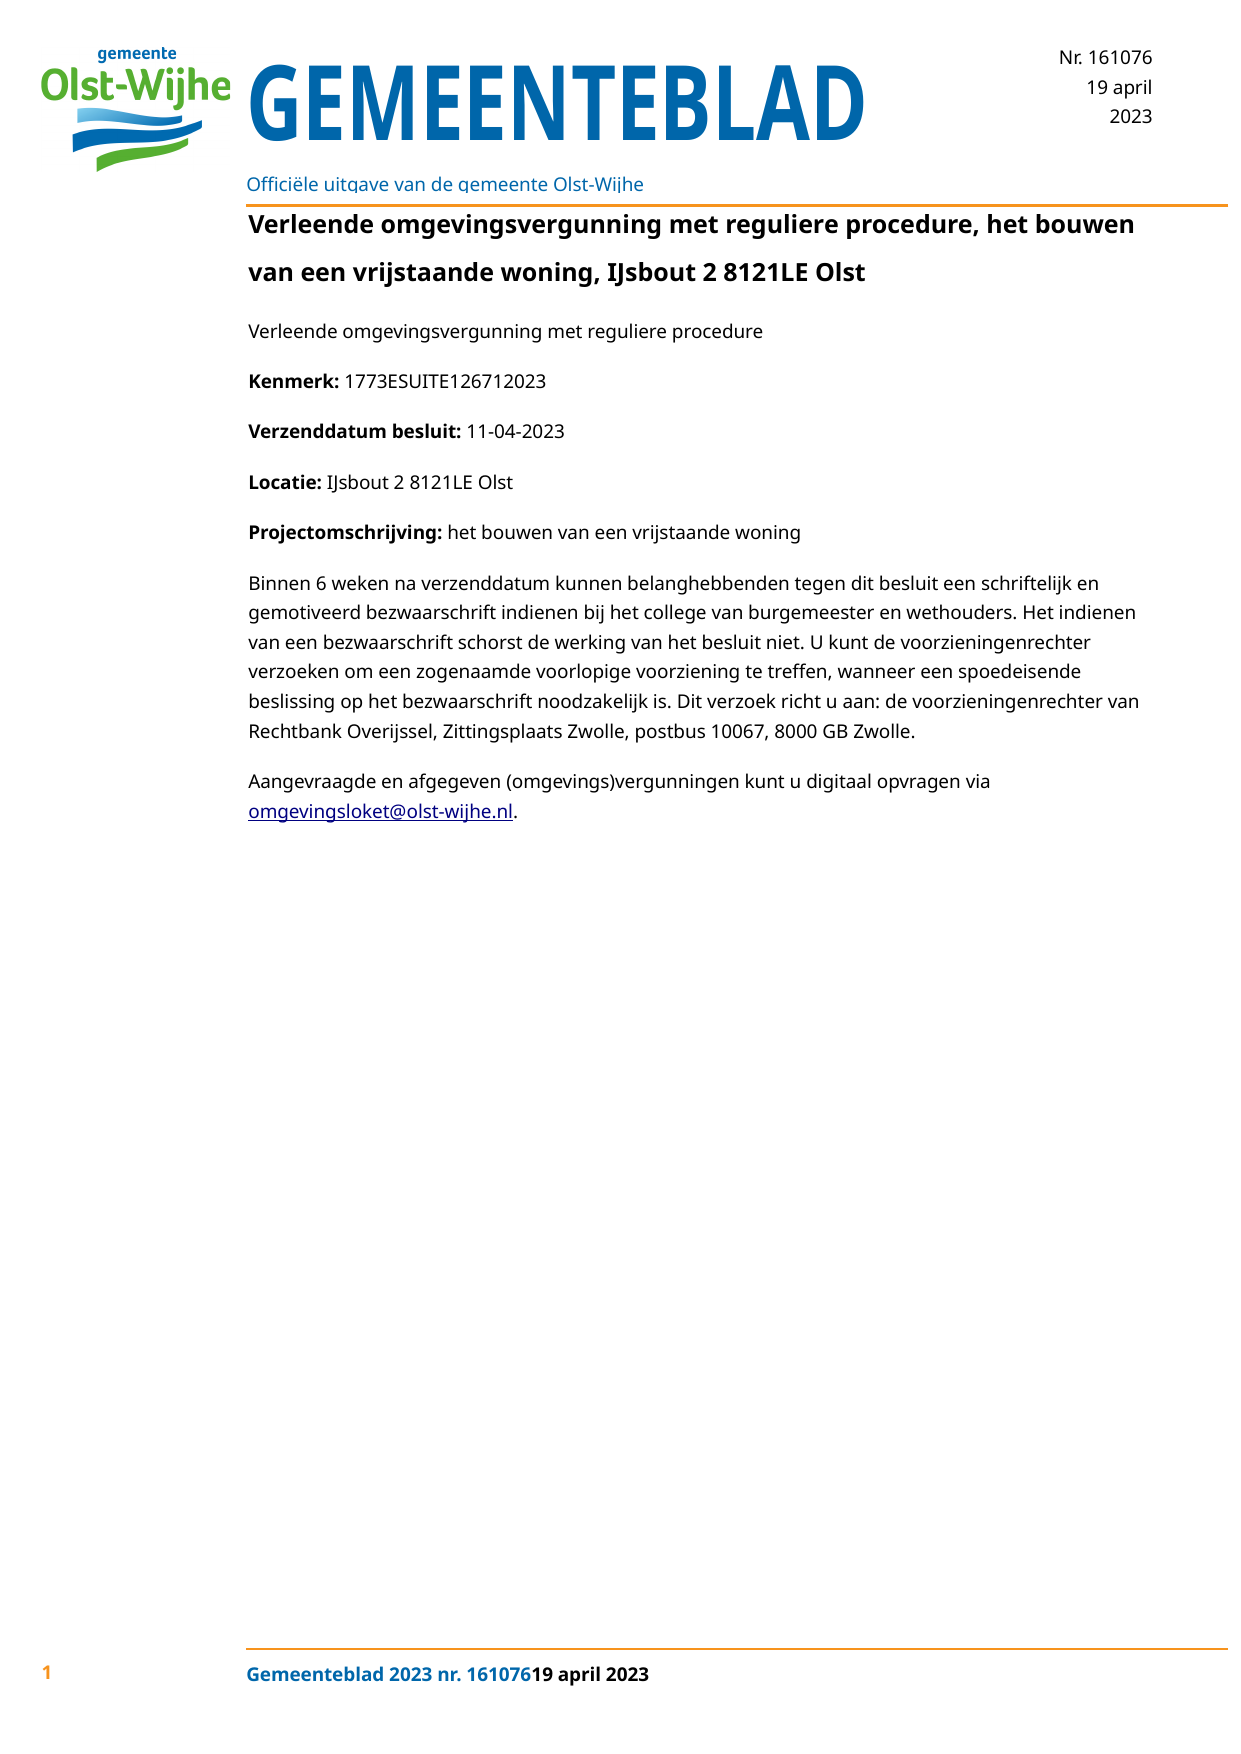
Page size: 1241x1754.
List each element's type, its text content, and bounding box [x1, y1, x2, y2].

text Projectomschrijving: het bouwen van een vrijstaande woning [248, 519, 1152, 545]
text Verleende omgevingsvergunning met reguliere procedure [248, 318, 1152, 344]
picture [41, 47, 231, 172]
text Verleende omgevingsvergunning met reguliere procedure, het bouwen van een vrijstaande woning, IJsbout 2 8121LE Olst [248, 207, 1152, 288]
text Aangevraagde en afgegeven (omgevings)vergunningen kunt u digitaal opvragen via omgevingsloket@olst-wijhe.nl. [248, 768, 1152, 824]
text Locatie: IJsbout 2 8121LE Olst [248, 469, 1152, 495]
text Verzenddatum besluit: 11-04-2023 [248, 419, 1152, 444]
text Binnen 6 weken na verzenddatum kunnen belanghebbenden tegen dit besluit een schriftelijk en gemotiveerd bezwaarschrift indienen bij het college van burgemeester en wethouders. Het indienen van een bezwaarschrift schorst de werking van het besluit niet. U kunt de voorzieningenrechter verzoeken om een zogenaamde voorlopige voorziening te treffen, wanneer een spoedeisende beslissing op het bezwaarschrift noodzakelijk is. Dit verzoek richt u aan: de voorzieningenrechter van Rechtbank Overijssel, Zittingsplaats Zwolle, postbus 10067, 8000 GB Zwolle. [248, 570, 1152, 744]
text Kenmerk: 1773ESUITE126712023 [248, 368, 1152, 394]
